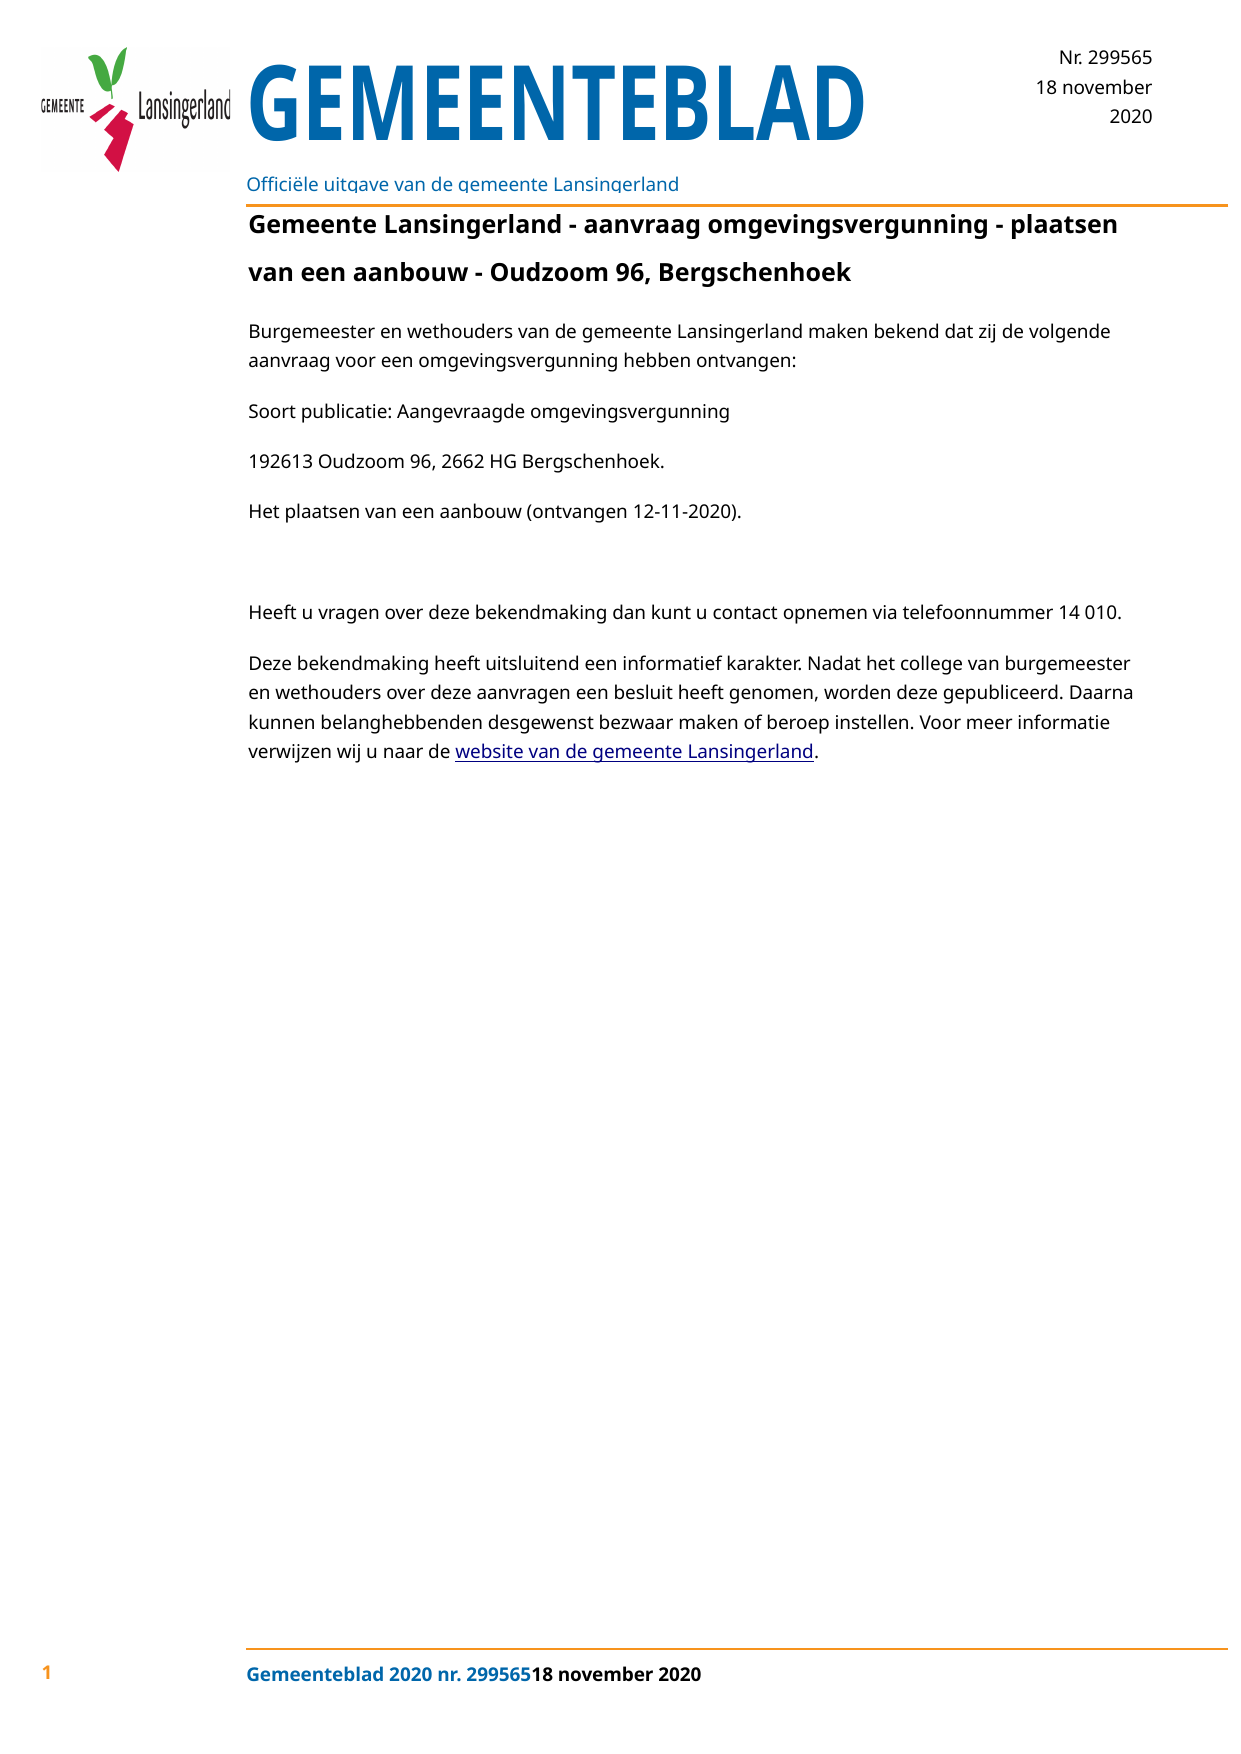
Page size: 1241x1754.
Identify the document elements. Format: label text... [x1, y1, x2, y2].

text Het plaatsen van een aanbouw (ontvangen 12-11-2020). [248, 499, 1152, 524]
text Gemeente Lansingerland - aanvraag omgevingsvergunning - plaatsen van een aanbouw - Oudzoom 96, Bergschenhoek [248, 207, 1152, 288]
text Deze bekendmaking heeft uitsluitend een informatief karakter. Nadat het college van burgemeester en wethouders over deze aanvragen een besluit heeft genomen, worden deze gepubliceerd. Daarna kunnen belanghebbenden desgewenst bezwaar maken of beroep instellen. Voor meer informatie verwijzen wij u naar de website van de gemeente Lansingerland. [248, 650, 1152, 764]
text Burgemeester en wethouders van de gemeente Lansingerland maken bekend dat zij de volgende aanvraag voor een omgevingsvergunning hebben ontvangen: [248, 318, 1152, 373]
text Heeft u vragen over deze bekendmaking dan kunt u contact opnemen via telefoonnummer 14 010. [248, 599, 1152, 625]
picture [41, 47, 231, 172]
text Soort publicatie: Aangevraagde omgevingsvergunning [248, 398, 1152, 424]
text 192613 Oudzoom 96, 2662 HG Bergschenhoek. [248, 448, 1152, 474]
